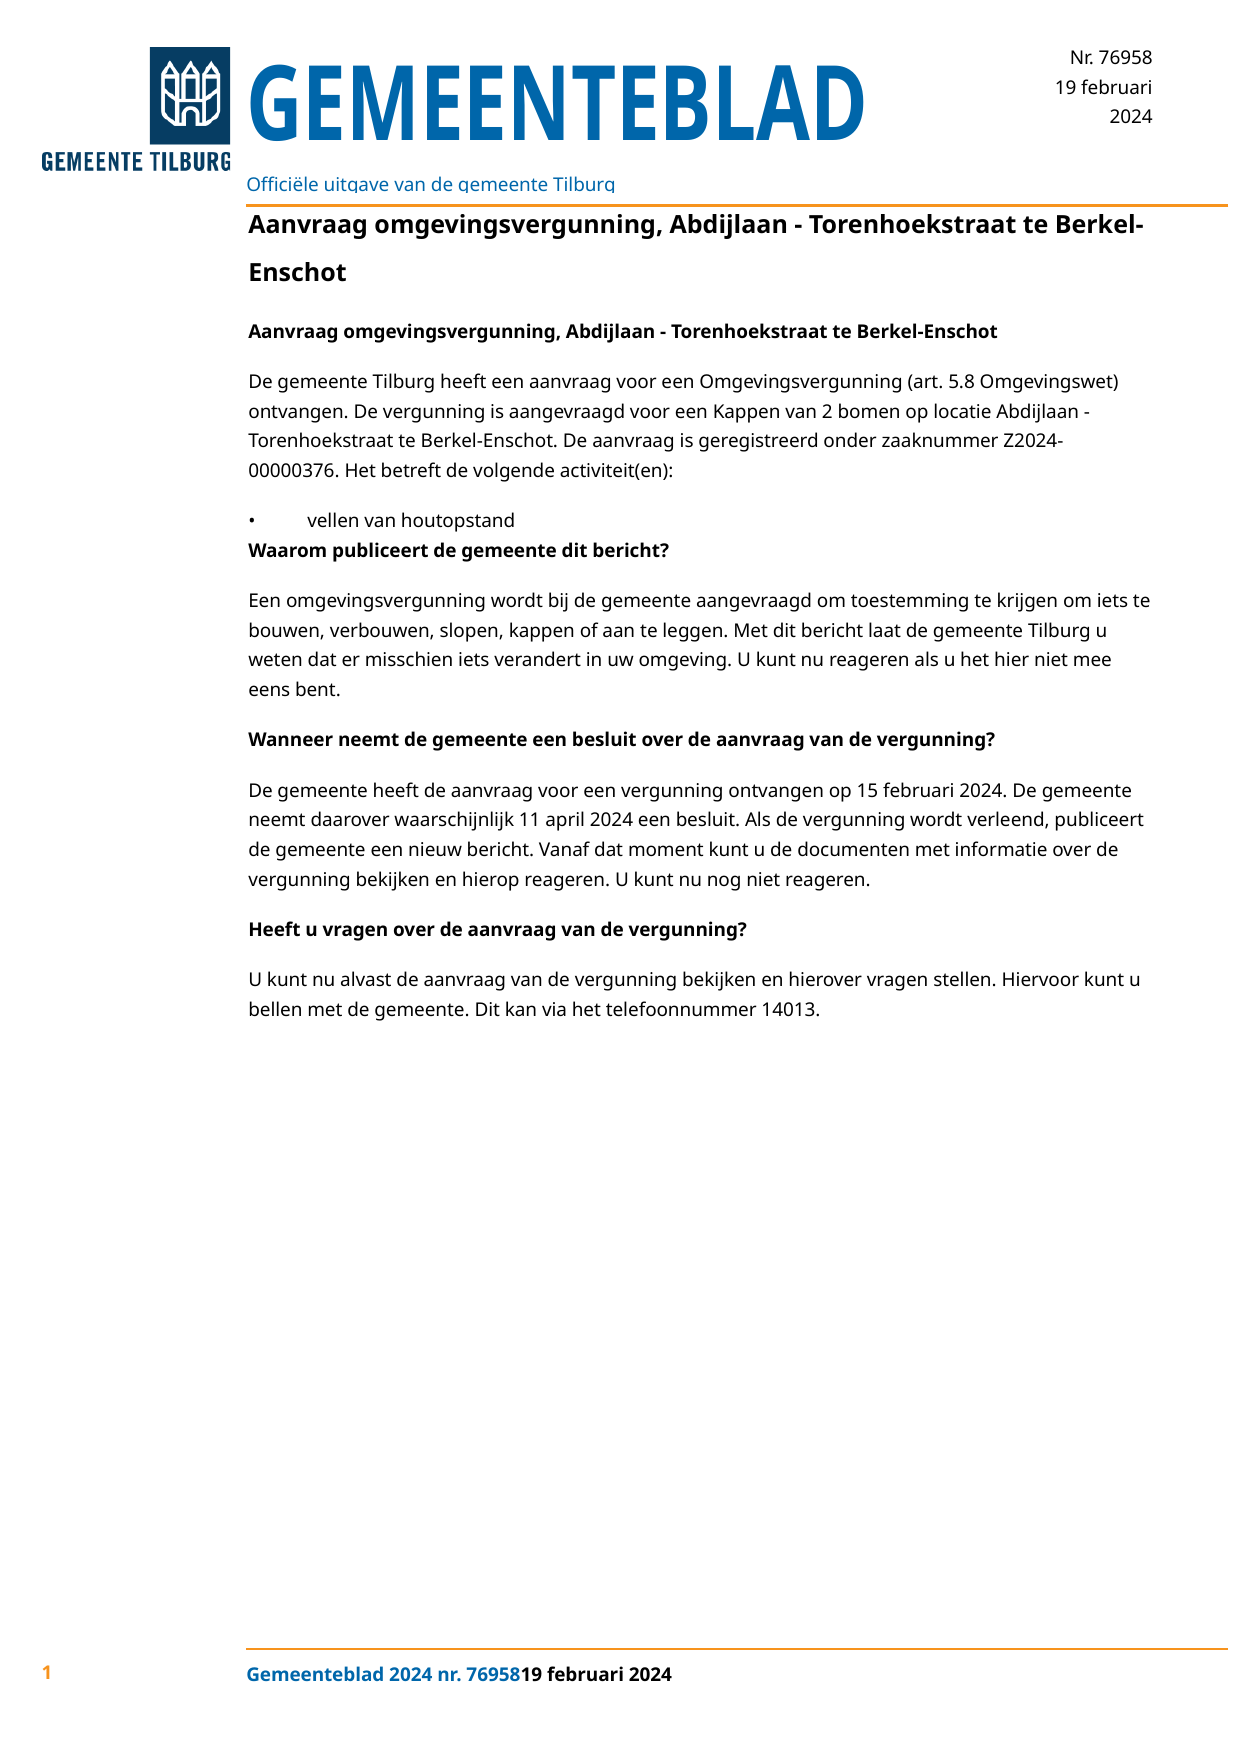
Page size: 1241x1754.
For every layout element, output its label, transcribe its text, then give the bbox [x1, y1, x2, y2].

text De gemeente Tilburg heeft een aanvraag voor een Omgevingsvergunning (art. 5.8 Omgevingswet) ontvangen. De vergunning is aangevraagd voor een Kappen van 2 bomen op locatie Abdijlaan - Torenhoekstraat te Berkel-Enschot. De aanvraag is geregistreerd onder zaaknummer Z2024-00000376. Het betreft de volgende activiteit(en): [248, 368, 1152, 483]
text Wanneer neemt de gemeente een besluit over de aanvraag van de vergunning? [248, 727, 1152, 752]
text Heeft u vragen over de aanvraag van de vergunning? [248, 916, 1152, 942]
text De gemeente heeft de aanvraag voor een vergunning ontvangen op 15 februari 2024. De gemeente neemt daarover waarschijnlijk 11 april 2024 een besluit. Als de vergunning wordt verleend, publiceert de gemeente een nieuw bericht. Vanaf dat moment kunt u de documenten met informatie over de vergunning bekijken en hierop reageren. U kunt nu nog niet reageren. [248, 777, 1152, 892]
text Waarom publiceert de gemeente dit bericht? [248, 537, 1152, 563]
text U kunt nu alvast de aanvraag van de vergunning bekijken en hierover vragen stellen. Hiervoor kunt u bellen met de gemeente. Dit kan via het telefoonnummer 14013. [248, 967, 1152, 1022]
list vellen van houtopstand [248, 507, 1152, 533]
text Een omgevingsvergunning wordt bij de gemeente aangevraagd om toestemming te krijgen om iets te bouwen, verbouwen, slopen, kappen of aan te leggen. Met dit bericht laat de gemeente Tilburg u weten dat er misschien iets verandert in uw omgeving. U kunt nu reageren als u het hier niet mee eens bent. [248, 587, 1152, 702]
picture [41, 47, 231, 172]
text Aanvraag omgevingsvergunning, Abdijlaan - Torenhoekstraat te Berkel-Enschot [248, 207, 1152, 288]
text Aanvraag omgevingsvergunning, Abdijlaan - Torenhoekstraat te Berkel-Enschot [248, 318, 1152, 344]
